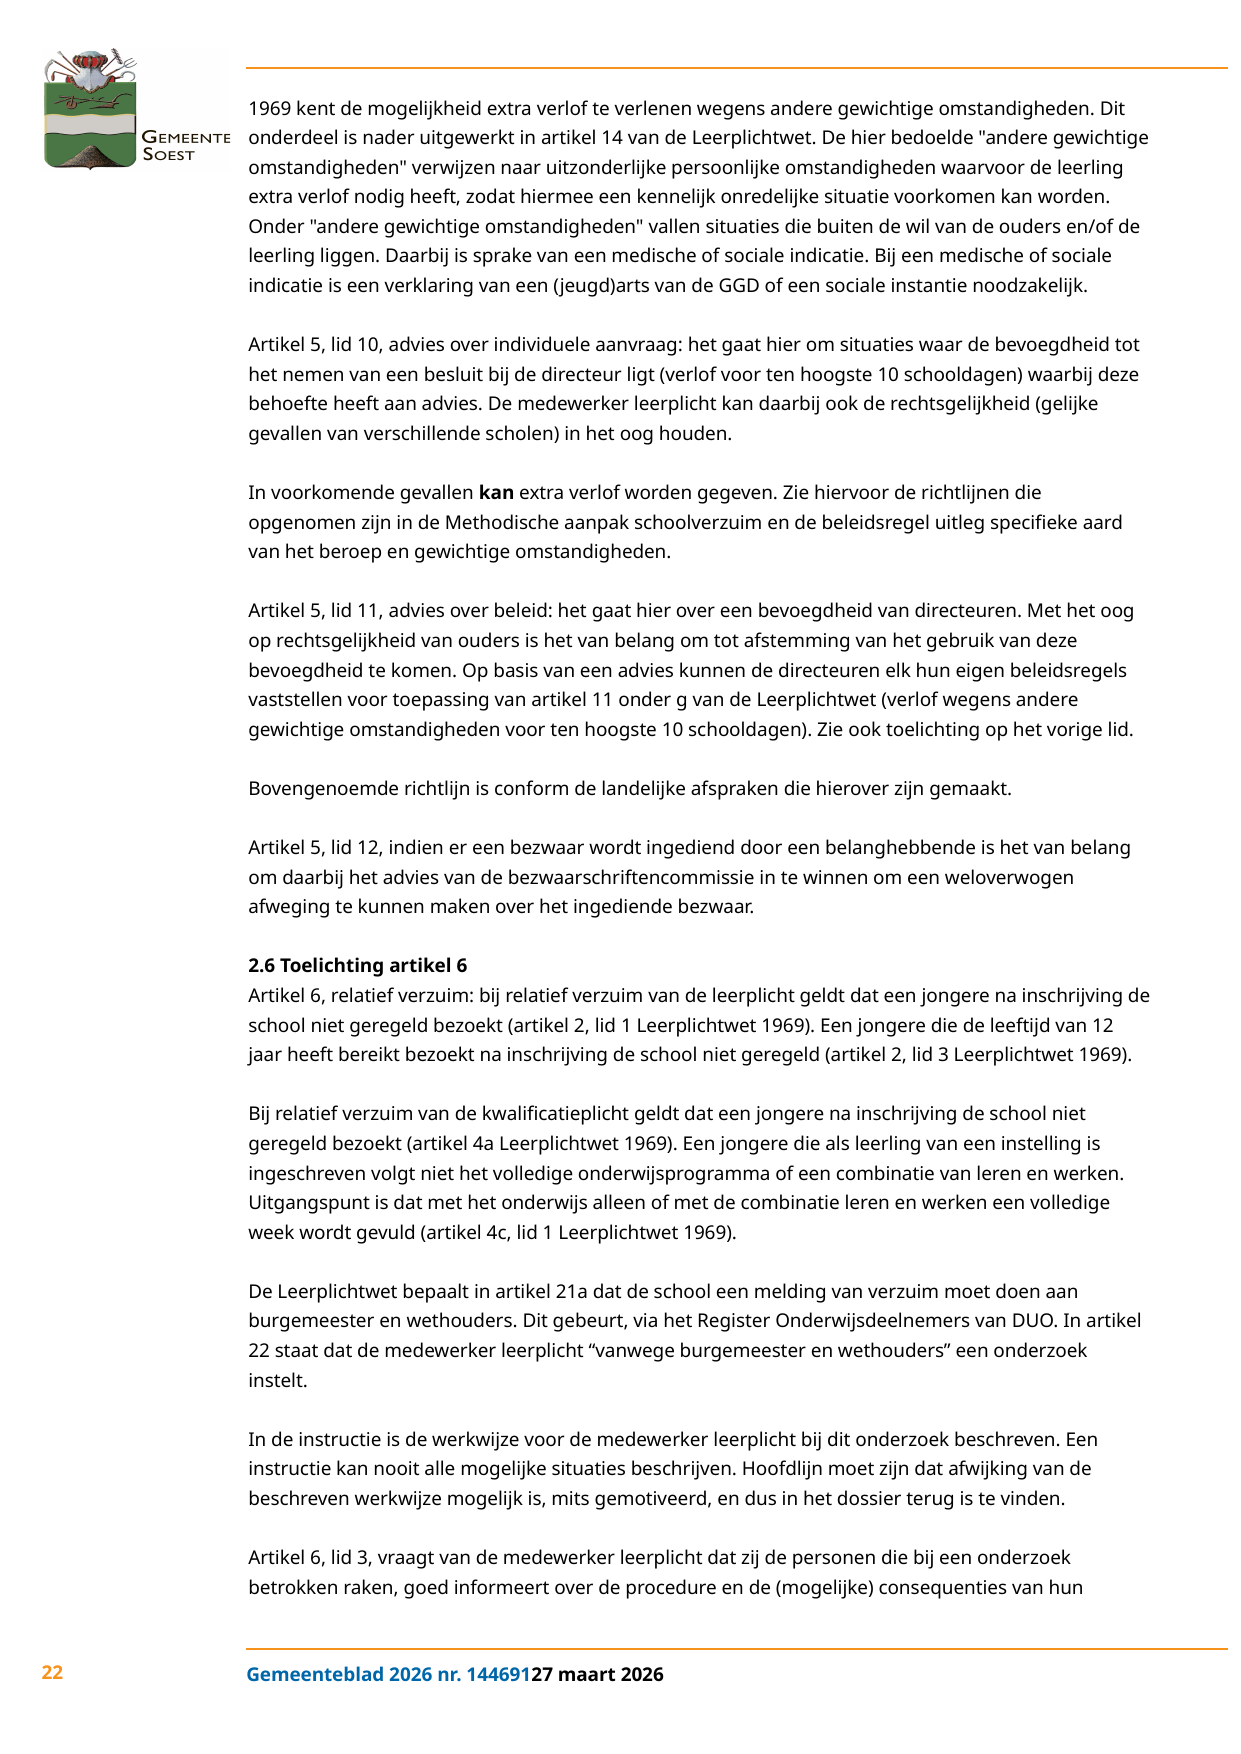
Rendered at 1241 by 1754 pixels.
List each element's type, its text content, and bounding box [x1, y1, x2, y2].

text Artikel 6, lid 3, vraagt van de medewerker leerplicht dat zij de personen die bij een onderzoek betrokken raken, goed informeert over de procedure en de (mogelijke) consequenties van hun [248, 1544, 1152, 1600]
picture [41, 47, 231, 172]
text Artikel 6, relatief verzuim: bij relatief verzuim van de leerplicht geldt dat een jongere na inschrijving de school niet geregeld bezoekt (artikel 2, lid 1 Leerplichtwet 1969). Een jongere die de leeftijd van 12 jaar heeft bereikt bezoekt na inschrijving de school niet geregeld (artikel 2, lid 3 Leerplichtwet 1969). [248, 982, 1152, 1067]
text Artikel 5, lid 12, indien er een bezwaar wordt ingediend door een belanghebbende is het van belang om daarbij het advies van de bezwaarschriftencommissie in te winnen om een weloverwogen afweging te kunnen maken over het ingediende bezwaar. [248, 834, 1152, 919]
text Artikel 5, lid 11, advies over beleid: het gaat hier over een bevoegdheid van directeuren. Met het oog op rechtsgelijkheid van ouders is het van belang om tot afstemming van het gebruik van deze bevoegdheid te komen. Op basis van een advies kunnen de directeuren elk hun eigen beleidsregels vaststellen voor toepassing van artikel 11 onder g van de Leerplichtwet (verlof wegens andere gewichtige omstandigheden voor ten hoogste 10 schooldagen). Zie ook toelichting op het vorige lid. [248, 598, 1152, 742]
text In voorkomende gevallen kan extra verlof worden gegeven. Zie hiervoor de richtlijnen die opgenomen zijn in de Methodische aanpak schoolverzuim en de beleidsregel uitleg specifieke aard van het beroep en gewichtige omstandigheden. [248, 479, 1152, 564]
text De Leerplichtwet bepaalt in artikel 21a dat de school een melding van verzuim moet doen aan burgemeester en wethouders. Dit gebeurt, via het Register Onderwijsdeelnemers van DUO. In artikel 22 staat dat de medewerker leerplicht “vanwege burgemeester en wethouders” een onderzoek instelt. [248, 1278, 1152, 1393]
text Bovengenoemde richtlijn is conform de landelijke afspraken die hierover zijn gemaakt. [248, 775, 1152, 801]
text Bij relatief verzuim van de kwalificatieplicht geldt dat een jongere na inschrijving de school niet geregeld bezoekt (artikel 4a Leerplichtwet 1969). Een jongere die als leerling van een instelling is ingeschreven volgt niet het volledige onderwijsprogramma of een combinatie van leren en werken. Uitgangspunt is dat met het onderwijs alleen of met de combinatie leren en werken een volledige week wordt gevuld (artikel 4c, lid 1 Leerplichtwet 1969). [248, 1101, 1152, 1245]
text 1969 kent de mogelijkheid extra verlof te verlenen wegens andere gewichtige omstandigheden. Dit onderdeel is nader uitgewerkt in artikel 14 van de Leerplichtwet. De hier bedoelde "andere gewichtige omstandigheden" verwijzen naar uitzonderlijke persoonlijke omstandigheden waarvoor de leerling extra verlof nodig heeft, zodat hiermee een kennelijk onredelijke situatie voorkomen kan worden. Onder "andere gewichtige omstandigheden" vallen situaties die buiten de wil van de ouders en/of de leerling liggen. Daarbij is sprake van een medische of sociale indicatie. Bij een medische of sociale indicatie is een verklaring van een (jeugd)arts van de GGD of een sociale instantie noodzakelijk. [248, 95, 1152, 298]
text In de instructie is de werkwijze voor de medewerker leerplicht bij dit onderzoek beschreven. Een instructie kan nooit alle mogelijke situaties beschrijven. Hoofdlijn moet zijn dat afwijking van de beschreven werkwijze mogelijk is, mits gemotiveerd, en dus in het dossier terug is te vinden. [248, 1426, 1152, 1511]
text Artikel 5, lid 10, advies over individuele aanvraag: het gaat hier om situaties waar de bevoegdheid tot het nemen van een besluit bij de directeur ligt (verlof voor ten hoogste 10 schooldagen) waarbij deze behoefte heeft aan advies. De medewerker leerplicht kan daarbij ook de rechtsgelijkheid (gelijke gevallen van verschillende scholen) in het oog houden. [248, 331, 1152, 446]
text 2.6 Toelichting artikel 6 [248, 953, 1152, 978]
